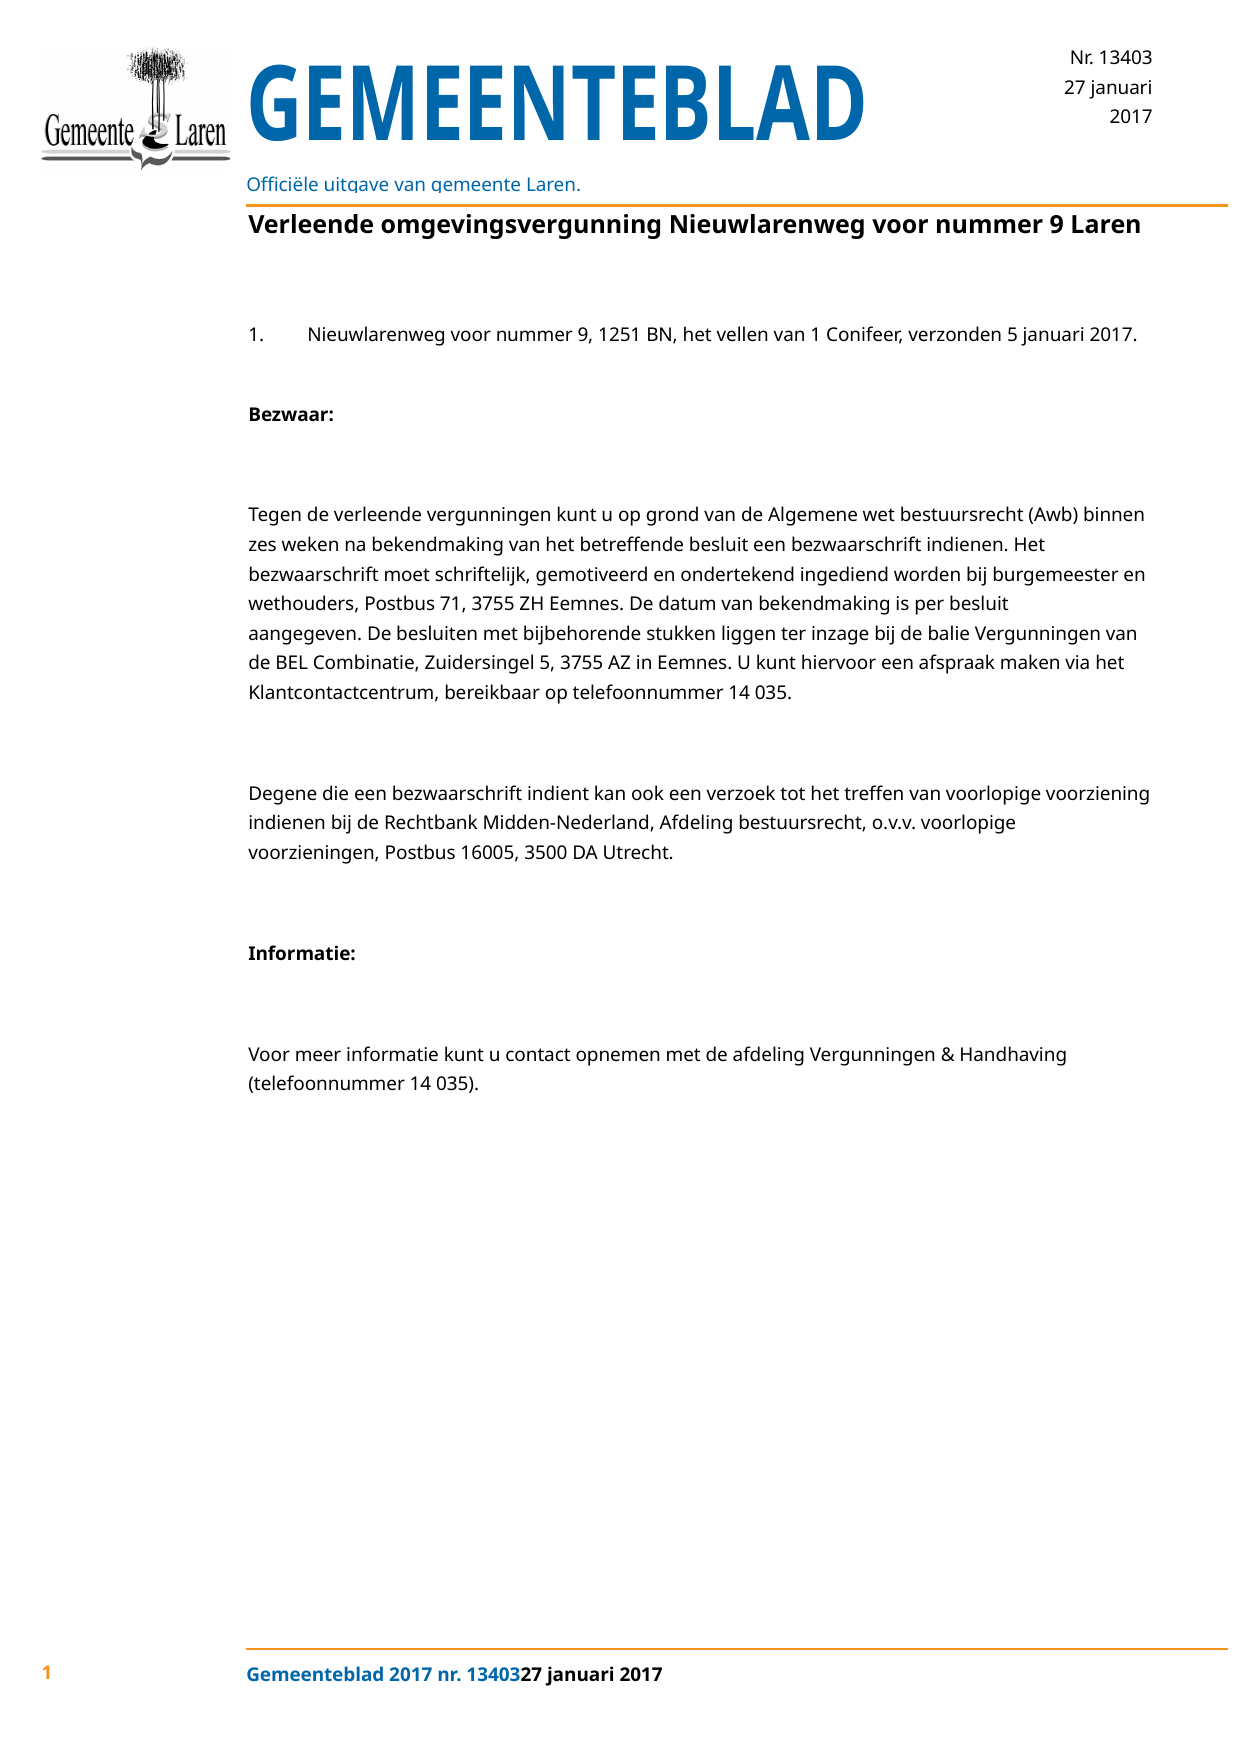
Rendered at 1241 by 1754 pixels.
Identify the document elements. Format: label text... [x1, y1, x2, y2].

text Degene die een bezwaarschrift indient kan ook een verzoek tot het treffen van voorlopige voorziening indienen bij de Rechtbank Midden-Nederland, Afdeling bestuursrecht, o.v.v. voorlopige voorzieningen, Postbus 16005, 3500 DA Utrecht. [248, 780, 1152, 865]
text Tegen de verleende vergunningen kunt u op grond van de Algemene wet bestuursrecht (Awb) binnen zes weken na bekendmaking van het betreffende besluit een bezwaarschrift indienen. Het bezwaarschrift moet schriftelijk, gemotiveerd en ondertekend ingediend worden bij burgemeester en wethouders, Postbus 71, 3755 ZH Eemnes. De datum van bekendmaking is per besluit aangegeven. De besluiten met bijbehorende stukken liggen ter inzage bij de balie Vergunningen van de BEL Combinatie, Zuidersingel 5, 3755 AZ in Eemnes. U kunt hiervoor een afspraak maken via het Klantcontactcentrum, bereikbaar op telefoonnummer 14 035. [248, 502, 1152, 705]
list Nieuwlarenweg voor nummer 9, 1251 BN, het vellen van 1 Conifeer, verzonden 5 januari 2017. [248, 321, 1152, 346]
text Bezwaar: [248, 401, 1152, 426]
picture [41, 47, 231, 172]
text Verleende omgevingsvergunning Nieuwlarenweg voor nummer 9 Laren [248, 207, 1152, 241]
text Informatie: [248, 940, 1152, 966]
text Voor meer informatie kunt u contact opnemen met de afdeling Vergunningen & Handhaving (telefoonnummer 14 035). [248, 1041, 1152, 1096]
